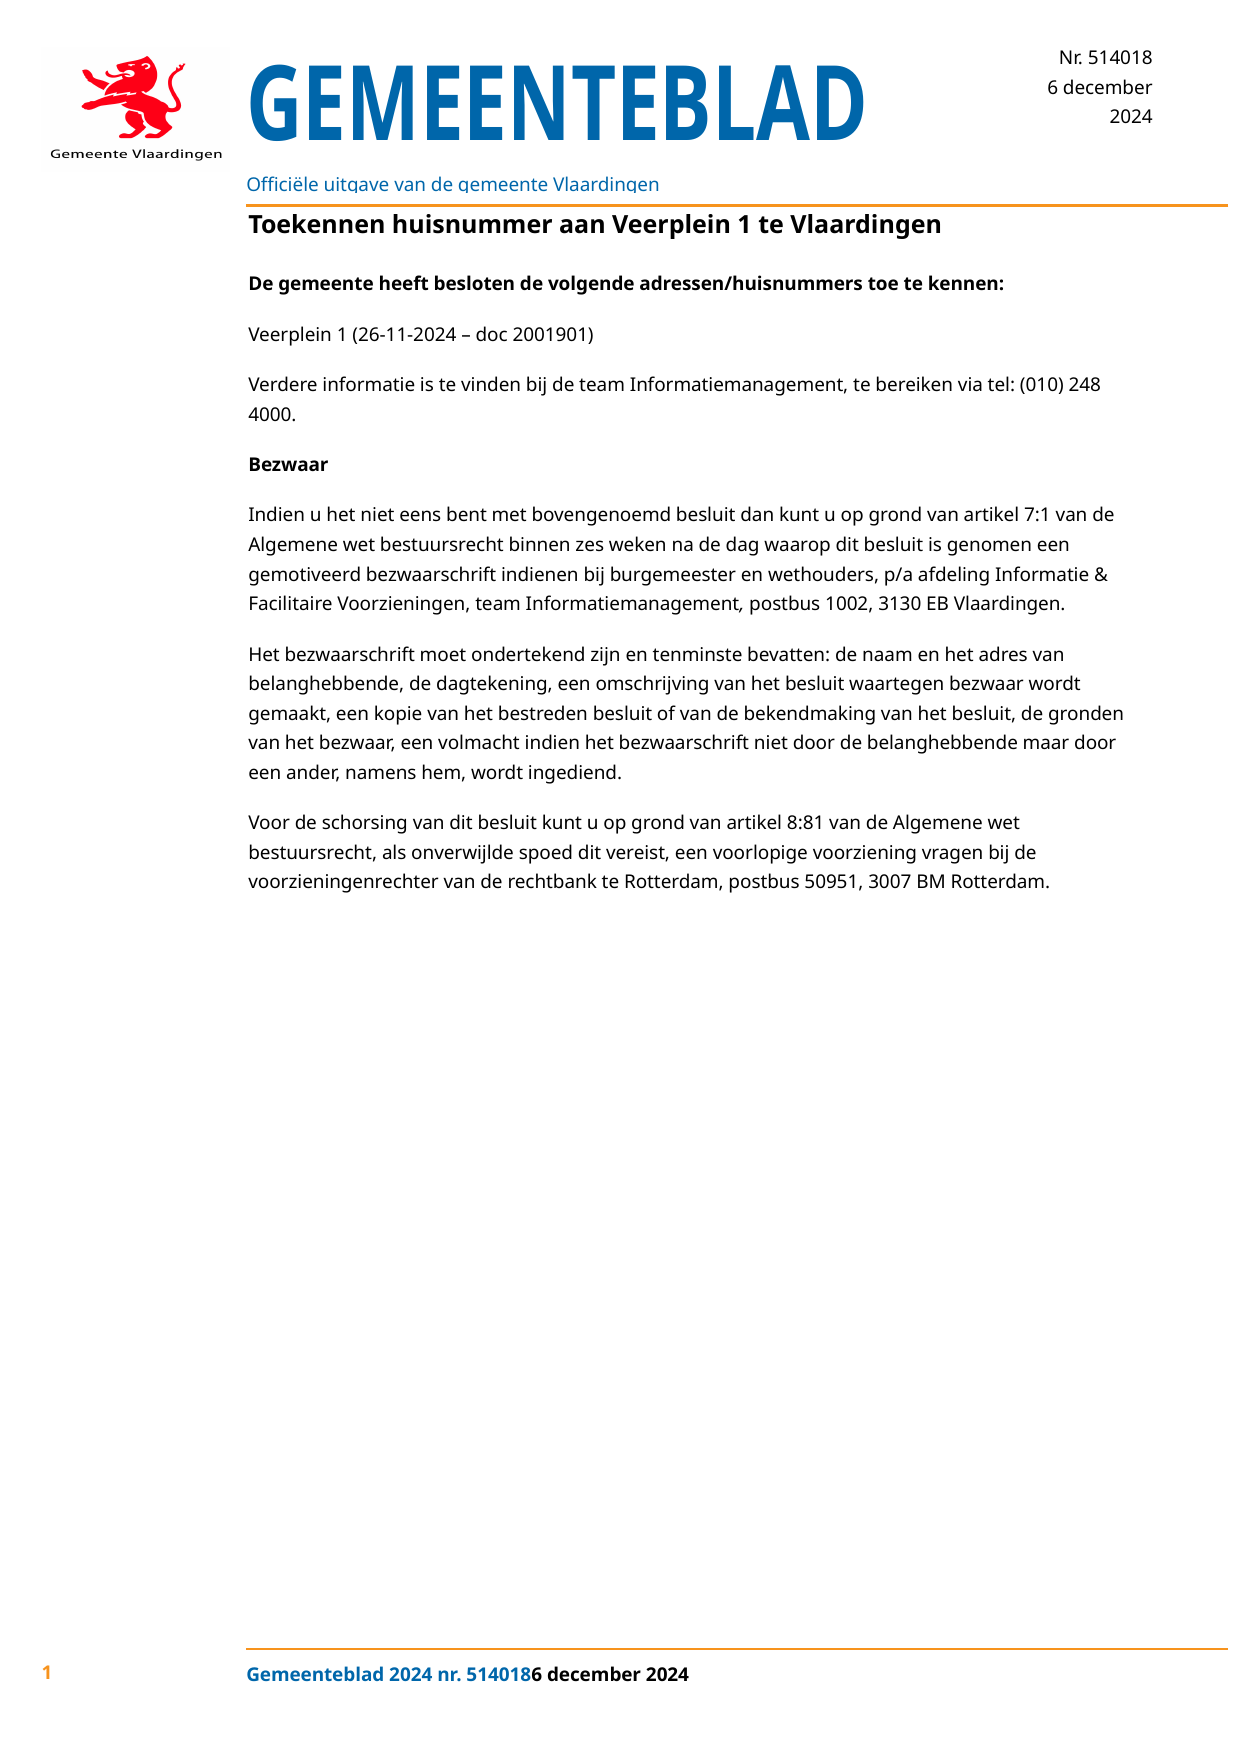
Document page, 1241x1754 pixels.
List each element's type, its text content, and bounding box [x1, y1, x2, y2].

text Bezwaar [248, 451, 1152, 477]
text Voor de schorsing van dit besluit kunt u op grond van artikel 8:81 van de Algemene wet bestuursrecht, als onverwijlde spoed dit vereist, een voorlopige voorziening vragen bij de voorzieningenrechter van de rechtbank te Rotterdam, postbus 50951, 3007 BM Rotterdam. [248, 809, 1152, 894]
text Toekennen huisnummer aan Veerplein 1 te Vlaardingen [248, 207, 1152, 241]
text Veerplein 1 (26-11-2024 – doc 2001901) [248, 321, 1152, 346]
text Verdere informatie is te vinden bij de team Informatiemanagement, te bereiken via tel: (010) 248 4000. [248, 371, 1152, 426]
text Indien u het niet eens bent met bovengenoemd besluit dan kunt u op grond van artikel 7:1 van de Algemene wet bestuursrecht binnen zes weken na de dag waarop dit besluit is genomen een gemotiveerd bezwaarschrift indienen bij burgemeester en wethouders, p/a afdeling Informatie & Facilitaire Voorzieningen, team Informatiemanagement, postbus 1002, 3130 EB Vlaardingen. [248, 502, 1152, 616]
text De gemeente heeft besloten de volgende adressen/huisnummers toe te kennen: [248, 270, 1152, 296]
text Het bezwaarschrift moet ondertekend zijn en tenminste bevatten: de naam en het adres van belanghebbende, de dagtekening, een omschrijving van het besluit waartegen bezwaar wordt gemaakt, een kopie van het bestreden besluit of van de bekendmaking van het besluit, de gronden van het bezwaar, een volmacht indien het bezwaarschrift niet door de belanghebbende maar door een ander, namens hem, wordt ingediend. [248, 641, 1152, 785]
picture [41, 47, 231, 172]
